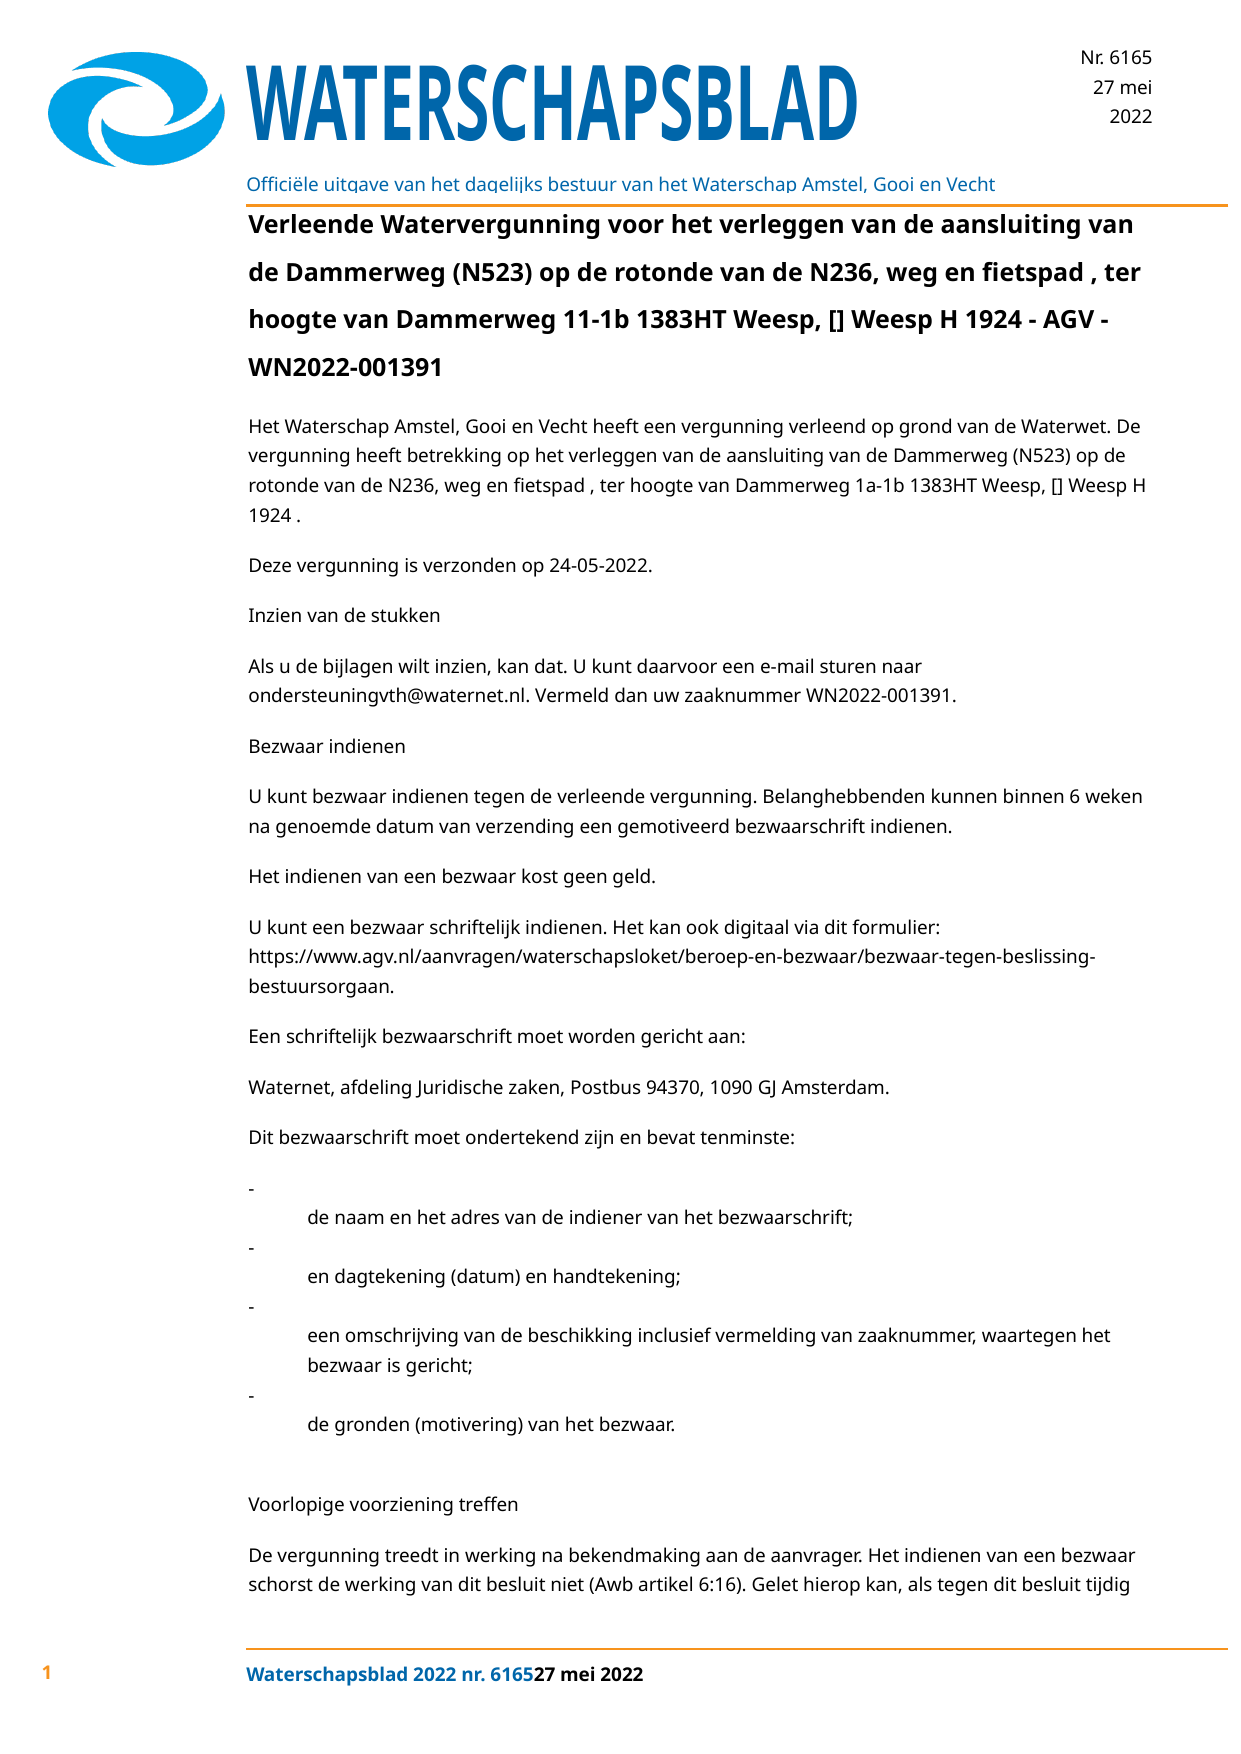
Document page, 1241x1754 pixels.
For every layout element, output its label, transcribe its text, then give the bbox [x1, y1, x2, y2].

text De vergunning treedt in werking na bekendmaking aan de aanvrager. Het indienen van een bezwaar schorst de werking van dit besluit niet (Awb artikel 6:16). Gelet hierop kan, als tegen dit besluit tijdig [248, 1542, 1152, 1597]
text Het Waterschap Amstel, Gooi en Vecht heeft een vergunning verleend op grond van de Waterwet. De vergunning heeft betrekking op het verleggen van de aansluiting van de Dammerweg (N523) op de rotonde van de N236, weg en fietspad , ter hoogte van Dammerweg 1a-1b 1383HT Weesp, [] Weesp H 1924 . [248, 413, 1152, 528]
text U kunt bezwaar indienen tegen de verleende vergunning. Belanghebbenden kunnen binnen 6 weken na genoemde datum van verzending een gemotiveerd bezwaarschrift indienen. [248, 783, 1152, 839]
list de gronden (motivering) van het bezwaar. [248, 1411, 1152, 1437]
list een omschrijving van de beschikking inclusief vermelding van zaaknummer, waartegen het bezwaar is gericht; [248, 1323, 1152, 1378]
text Inzien van de stukken [248, 603, 1152, 628]
text Verleende Watervergunning voor het verleggen van de aansluiting van de Dammerweg (N523) op de rotonde van de N236, weg en fietspad , ter hoogte van Dammerweg 11-1b 1383HT Weesp, [] Weesp H 1924 - AGV - WN2022-001391 [248, 207, 1152, 384]
text Deze vergunning is verzonden op 24-05-2022. [248, 552, 1152, 578]
text Waternet, afdeling Juridische zaken, Postbus 94370, 1090 GJ Amsterdam. [248, 1074, 1152, 1100]
text Als u de bijlagen wilt inzien, kan dat. U kunt daarvoor een e-mail sturen naar ondersteuningvth@waternet.nl. Vermeld dan uw zaaknummer WN2022-001391. [248, 653, 1152, 708]
picture [41, 47, 231, 172]
text Voorlopige voorziening treffen [248, 1491, 1152, 1517]
list en dagtekening (datum) en handtekening; [248, 1263, 1152, 1289]
text Bezwaar indienen [248, 733, 1152, 759]
text Het indienen van een bezwaar kost geen geld. [248, 863, 1152, 889]
text Dit bezwaarschrift moet ondertekend zijn en bevat tenminste: [248, 1124, 1152, 1150]
text U kunt een bezwaar schriftelijk indienen. Het kan ook digitaal via dit formulier: https://www.agv.nl/aanvragen/waterschapsloket/beroep-en-bezwaar/bezwaar-tegen-beslissing-bestuursorgaan. [248, 914, 1152, 999]
text Een schriftelijk bezwaarschrift moet worden gericht aan: [248, 1023, 1152, 1049]
list de naam en het adres van de indiener van het bezwaarschrift; [248, 1204, 1152, 1230]
